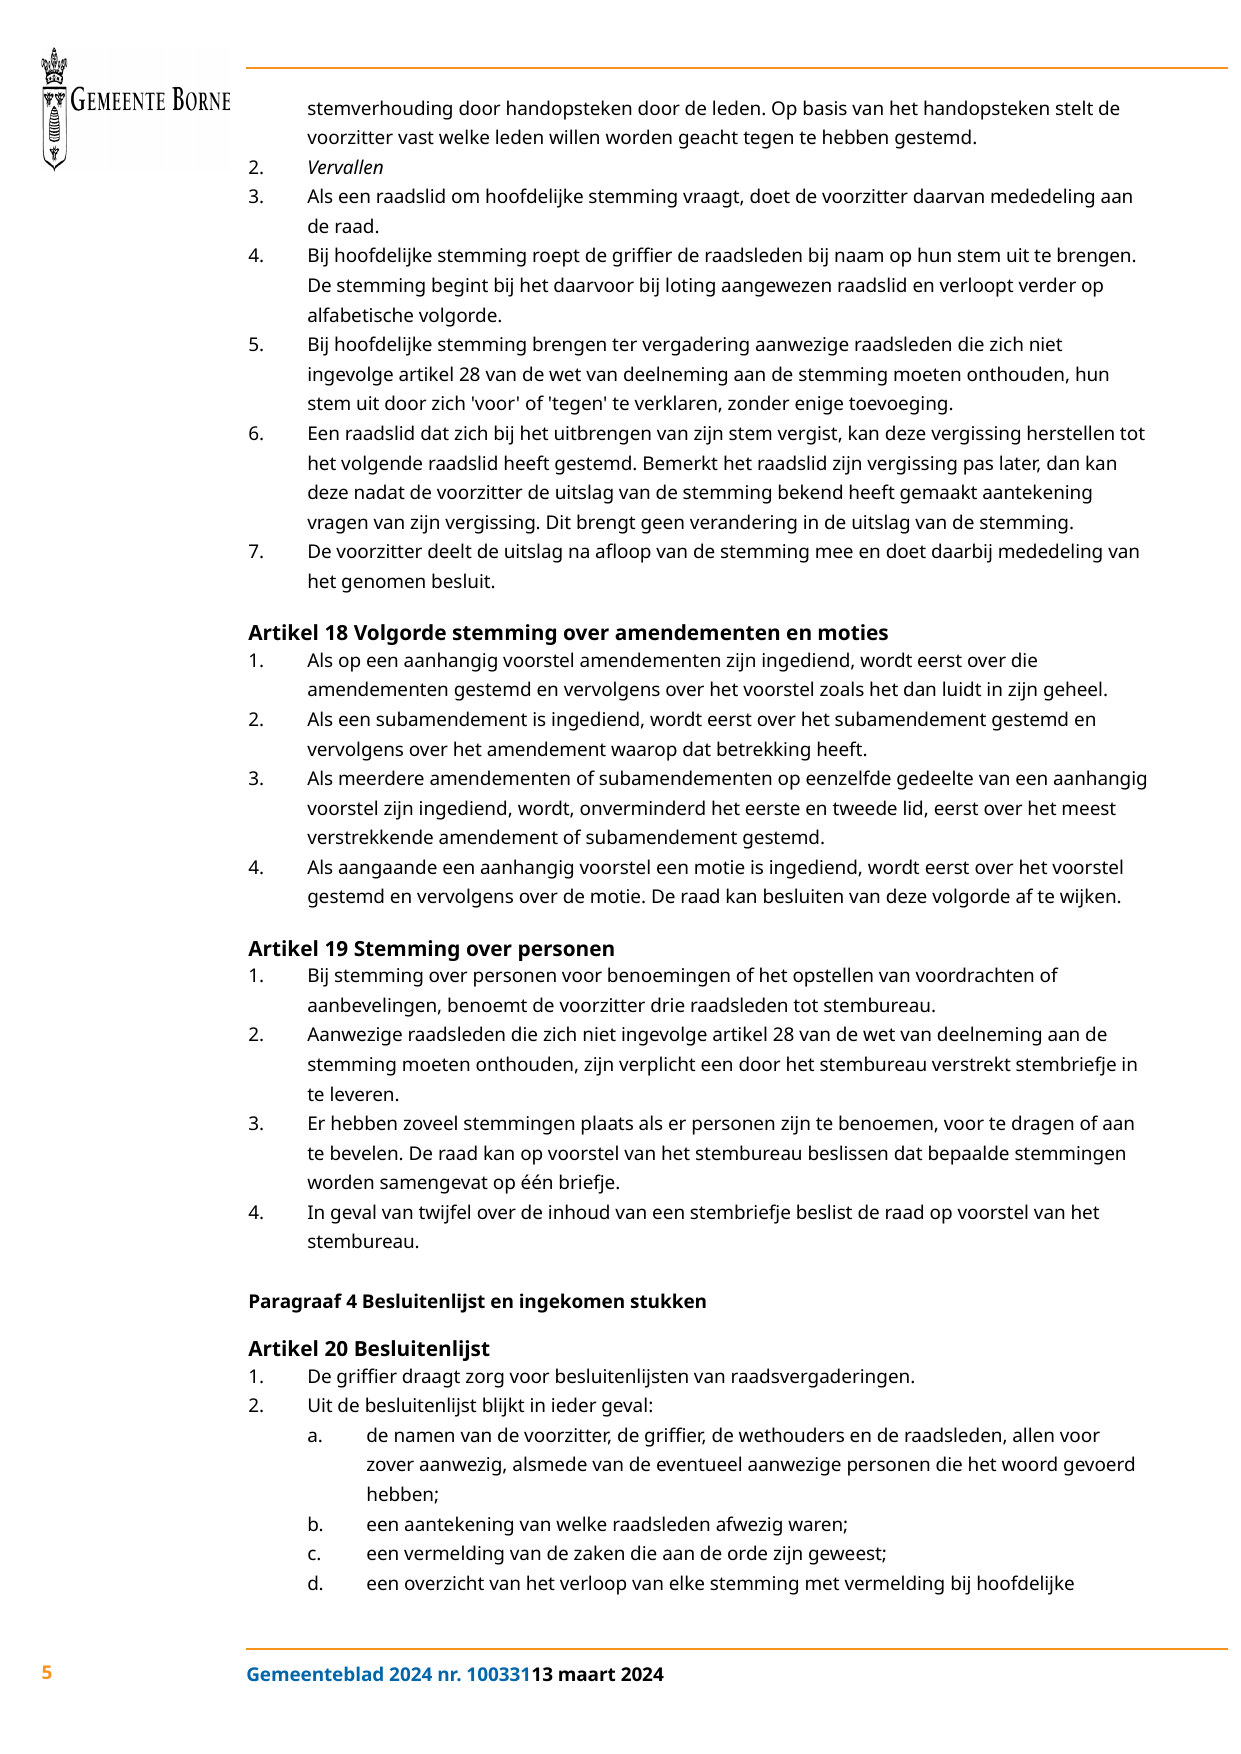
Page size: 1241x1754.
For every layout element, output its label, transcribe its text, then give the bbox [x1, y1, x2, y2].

list een aantekening van welke raadsleden afwezig waren; [307, 1511, 1152, 1537]
list stemverhouding door handopsteken door de leden. Op basis van het handopsteken stelt de voorzitter vast welke leden willen worden geacht tegen te hebben gestemd. [248, 95, 1152, 150]
text Artikel 18 Volgorde stemming over amendementen en moties [248, 618, 1152, 647]
list Vervallen [248, 154, 1152, 180]
list Aanwezige raadsleden die zich niet ingevolge artikel 28 van de wet van deelneming aan de stemming moeten onthouden, zijn verplicht een door het stembureau verstrekt stembriefje in te leveren. [248, 1022, 1152, 1107]
list In geval van twijfel over de inhoud van een stembriefje beslist de raad op voorstel van het stembureau. [248, 1199, 1152, 1254]
list een vermelding van de zaken die aan de orde zijn geweest; [307, 1540, 1152, 1566]
list Bij stemming over personen voor benoemingen of het opstellen van voordrachten of aanbevelingen, benoemt de voorzitter drie raadsleden tot stembureau. [248, 962, 1152, 1018]
list De voorzitter deelt de uitslag na afloop van de stemming mee en doet daarbij mededeling van het genomen besluit. [248, 538, 1152, 594]
list Uit de besluitenlijst blijkt in ieder geval: [248, 1392, 1152, 1418]
list Als een raadslid om hoofdelijke stemming vraagt, doet de voorzitter daarvan mededeling aan de raad. [248, 183, 1152, 239]
text Paragraaf 4 Besluitenlijst en ingekomen stukken [248, 1288, 1152, 1314]
list Als aangaande een aanhangig voorstel een motie is ingediend, wordt eerst over het voorstel gestemd en vervolgens over de motie. De raad kan besluiten van deze volgorde af te wijken. [248, 854, 1152, 909]
list Als op een aanhangig voorstel amendementen zijn ingediend, wordt eerst over die amendementen gestemd en vervolgens over het voorstel zoals het dan luidt in zijn geheel. [248, 647, 1152, 702]
list De griffier draagt zorg voor besluitenlijsten van raadsvergaderingen. [248, 1363, 1152, 1389]
list Een raadslid dat zich bij het uitbrengen van zijn stem vergist, kan deze vergissing herstellen tot het volgende raadslid heeft gestemd. Bemerkt het raadslid zijn vergissing pas later, dan kan deze nadat de voorzitter de uitslag van de stemming bekend heeft gemaakt aantekening vragen van zijn vergissing. Dit brengt geen verandering in de uitslag van de stemming. [248, 420, 1152, 535]
picture [41, 47, 231, 172]
list Bij hoofdelijke stemming brengen ter vergadering aanwezige raadsleden die zich niet ingevolge artikel 28 van de wet van deelneming aan de stemming moeten onthouden, hun stem uit door zich 'voor' of 'tegen' te verklaren, zonder enige toevoeging. [248, 331, 1152, 416]
list een overzicht van het verloop van elke stemming met vermelding bij hoofdelijke [307, 1570, 1152, 1596]
list Als een subamendement is ingediend, wordt eerst over het subamendement gestemd en vervolgens over het amendement waarop dat betrekking heeft. [248, 706, 1152, 761]
list Er hebben zoveel stemmingen plaats als er personen zijn te benoemen, voor te dragen of aan te bevelen. De raad kan op voorstel van het stembureau beslissen dat bepaalde stemmingen worden samengevat op één briefje. [248, 1110, 1152, 1195]
list Als meerdere amendementen of subamendementen op eenzelfde gedeelte van een aanhangig voorstel zijn ingediend, wordt, onverminderd het eerste en tweede lid, eerst over het meest verstrekkende amendement of subamendement gestemd. [248, 765, 1152, 850]
text Artikel 19 Stemming over personen [248, 934, 1152, 962]
text Artikel 20 Besluitenlijst [248, 1334, 1152, 1363]
list de namen van de voorzitter, de griffier, de wethouders en de raadsleden, allen voor zover aanwezig, alsmede van de eventueel aanwezige personen die het woord gevoerd hebben; [307, 1422, 1152, 1507]
list Bij hoofdelijke stemming roept de griffier de raadsleden bij naam op hun stem uit te brengen. De stemming begint bij het daarvoor bij loting aangewezen raadslid en verloopt verder op alfabetische volgorde. [248, 243, 1152, 328]
